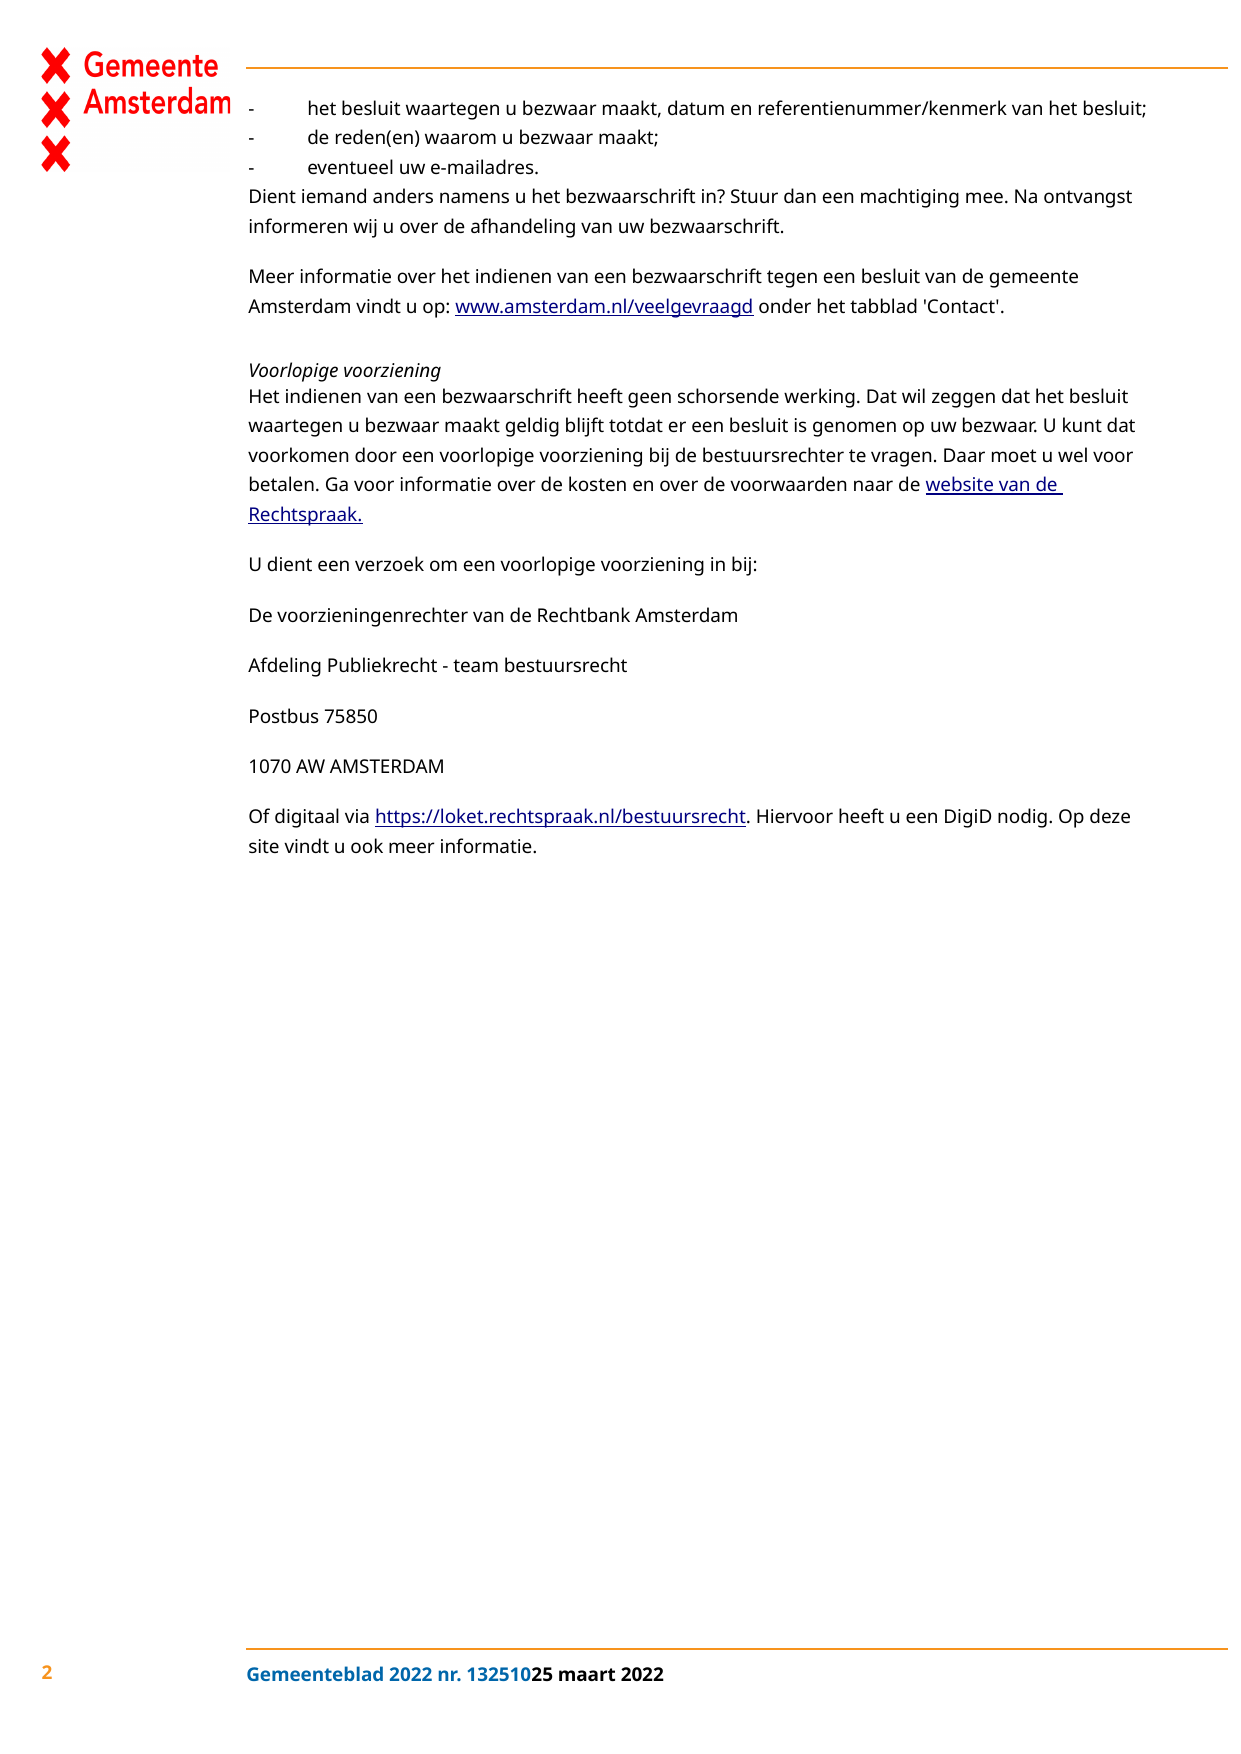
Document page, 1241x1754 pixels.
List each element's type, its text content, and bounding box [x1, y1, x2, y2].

list het besluit waartegen u bezwaar maakt, datum en referentienummer/kenmerk van het besluit; [248, 95, 1152, 121]
text 1070 AW AMSTERDAM [248, 753, 1152, 779]
text Postbus 75850 [248, 703, 1152, 728]
text Meer informatie over het indienen van een bezwaarschrift tegen een besluit van de gemeente Amsterdam vindt u op: www.amsterdam.nl/veelgevraagd onder het tabblad 'Contact'. [248, 263, 1152, 319]
text De voorzieningenrechter van de Rechtbank Amsterdam [248, 602, 1152, 628]
list eventueel uw e-mailadres. [248, 154, 1152, 180]
picture [41, 47, 231, 172]
text Voorlopige voorziening [248, 357, 1152, 383]
list de reden(en) waarom u bezwaar maakt; [248, 124, 1152, 150]
text Afdeling Publiekrecht - team bestuursrecht [248, 652, 1152, 678]
text Dient iemand anders namens u het bezwaarschrift in? Stuur dan een machtiging mee. Na ontvangst informeren wij u over de afhandeling van uw bezwaarschrift. [248, 183, 1152, 239]
text U dient een verzoek om een voorlopige voorziening in bij: [248, 552, 1152, 577]
text Of digitaal via https://loket.rechtspraak.nl/bestuursrecht. Hiervoor heeft u een DigiD nodig. Op deze site vindt u ook meer informatie. [248, 804, 1152, 859]
text Het indienen van een bezwaarschrift heeft geen schorsende werking. Dat wil zeggen dat het besluit waartegen u bezwaar maakt geldig blijft totdat er een besluit is genomen op uw bezwaar. U kunt dat voorkomen door een voorlopige voorziening bij de bestuursrechter te vragen. Daar moet u wel voor betalen. Ga voor informatie over de kosten en over de voorwaarden naar de website van de Rechtspraak. [248, 383, 1152, 527]
